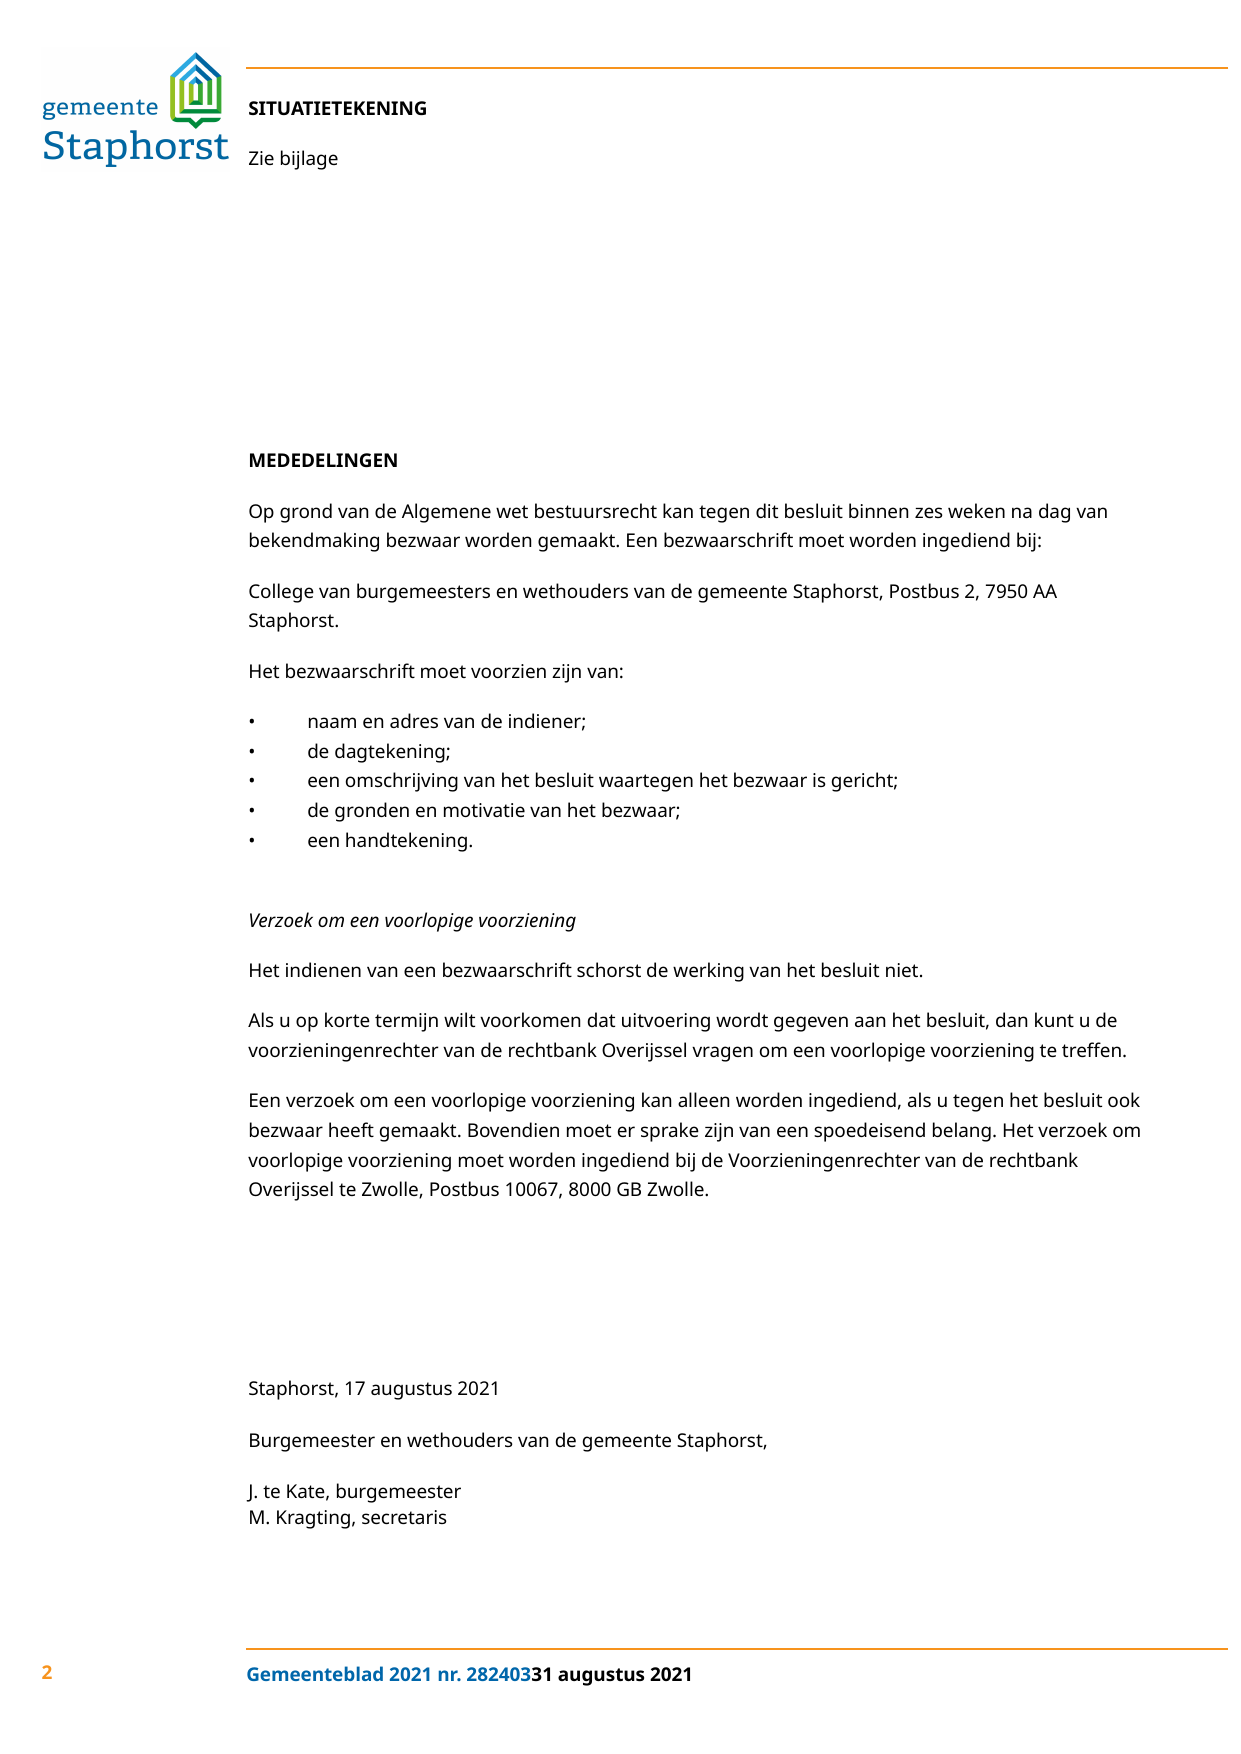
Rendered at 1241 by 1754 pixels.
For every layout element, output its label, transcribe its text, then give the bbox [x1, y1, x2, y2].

list een omschrijving van het besluit waartegen het bezwaar is gericht; [248, 768, 1152, 793]
text Burgemeester en wethouders van de gemeente Staphorst, [248, 1427, 1152, 1453]
text Op grond van de Algemene wet bestuursrecht kan tegen dit besluit binnen zes weken na dag van bekendmaking bezwaar worden gemaakt. Een bezwaarschrift moet worden ingediend bij: [248, 498, 1152, 553]
text Het indienen van een bezwaarschrift schorst de werking van het besluit niet. [248, 957, 1152, 983]
text MEDEDELINGEN [248, 448, 1152, 473]
text M. Kragting, secretaris [248, 1504, 1152, 1530]
list de gronden en motivatie van het bezwaar; [248, 797, 1152, 823]
text Als u op korte termijn wilt voorkomen dat uitvoering wordt gegeven aan het besluit, dan kunt u de voorzieningenrechter van de rechtbank Overijssel vragen om een voorlopige voorziening te treffen. [248, 1008, 1152, 1063]
text Verzoek om een voorlopige voorziening [248, 907, 1152, 933]
list een handtekening. [248, 827, 1152, 853]
text Zie bijlage [248, 145, 1152, 171]
text Staphorst, 17 augustus 2021 [248, 1376, 1152, 1401]
text J. te Kate, burgemeester [248, 1478, 1152, 1504]
list de dagtekening; [248, 738, 1152, 764]
text Een verzoek om een voorlopige voorziening kan alleen worden ingediend, als u tegen het besluit ook bezwaar heeft gemaakt. Bovendien moet er sprake zijn van een spoedeisend belang. Het verzoek om voorlopige voorziening moet worden ingediend bij de Voorzieningenrechter van de rechtbank Overijssel te Zwolle, Postbus 10067, 8000 GB Zwolle. [248, 1088, 1152, 1202]
picture [41, 47, 231, 172]
list naam en adres van de indiener; [248, 708, 1152, 734]
text College van burgemeesters en wethouders van de gemeente Staphorst, Postbus 2, 7950 AA Staphorst. [248, 578, 1152, 633]
text Het bezwaarschrift moet voorzien zijn van: [248, 658, 1152, 684]
text SITUATIETEKENING [248, 95, 1152, 121]
